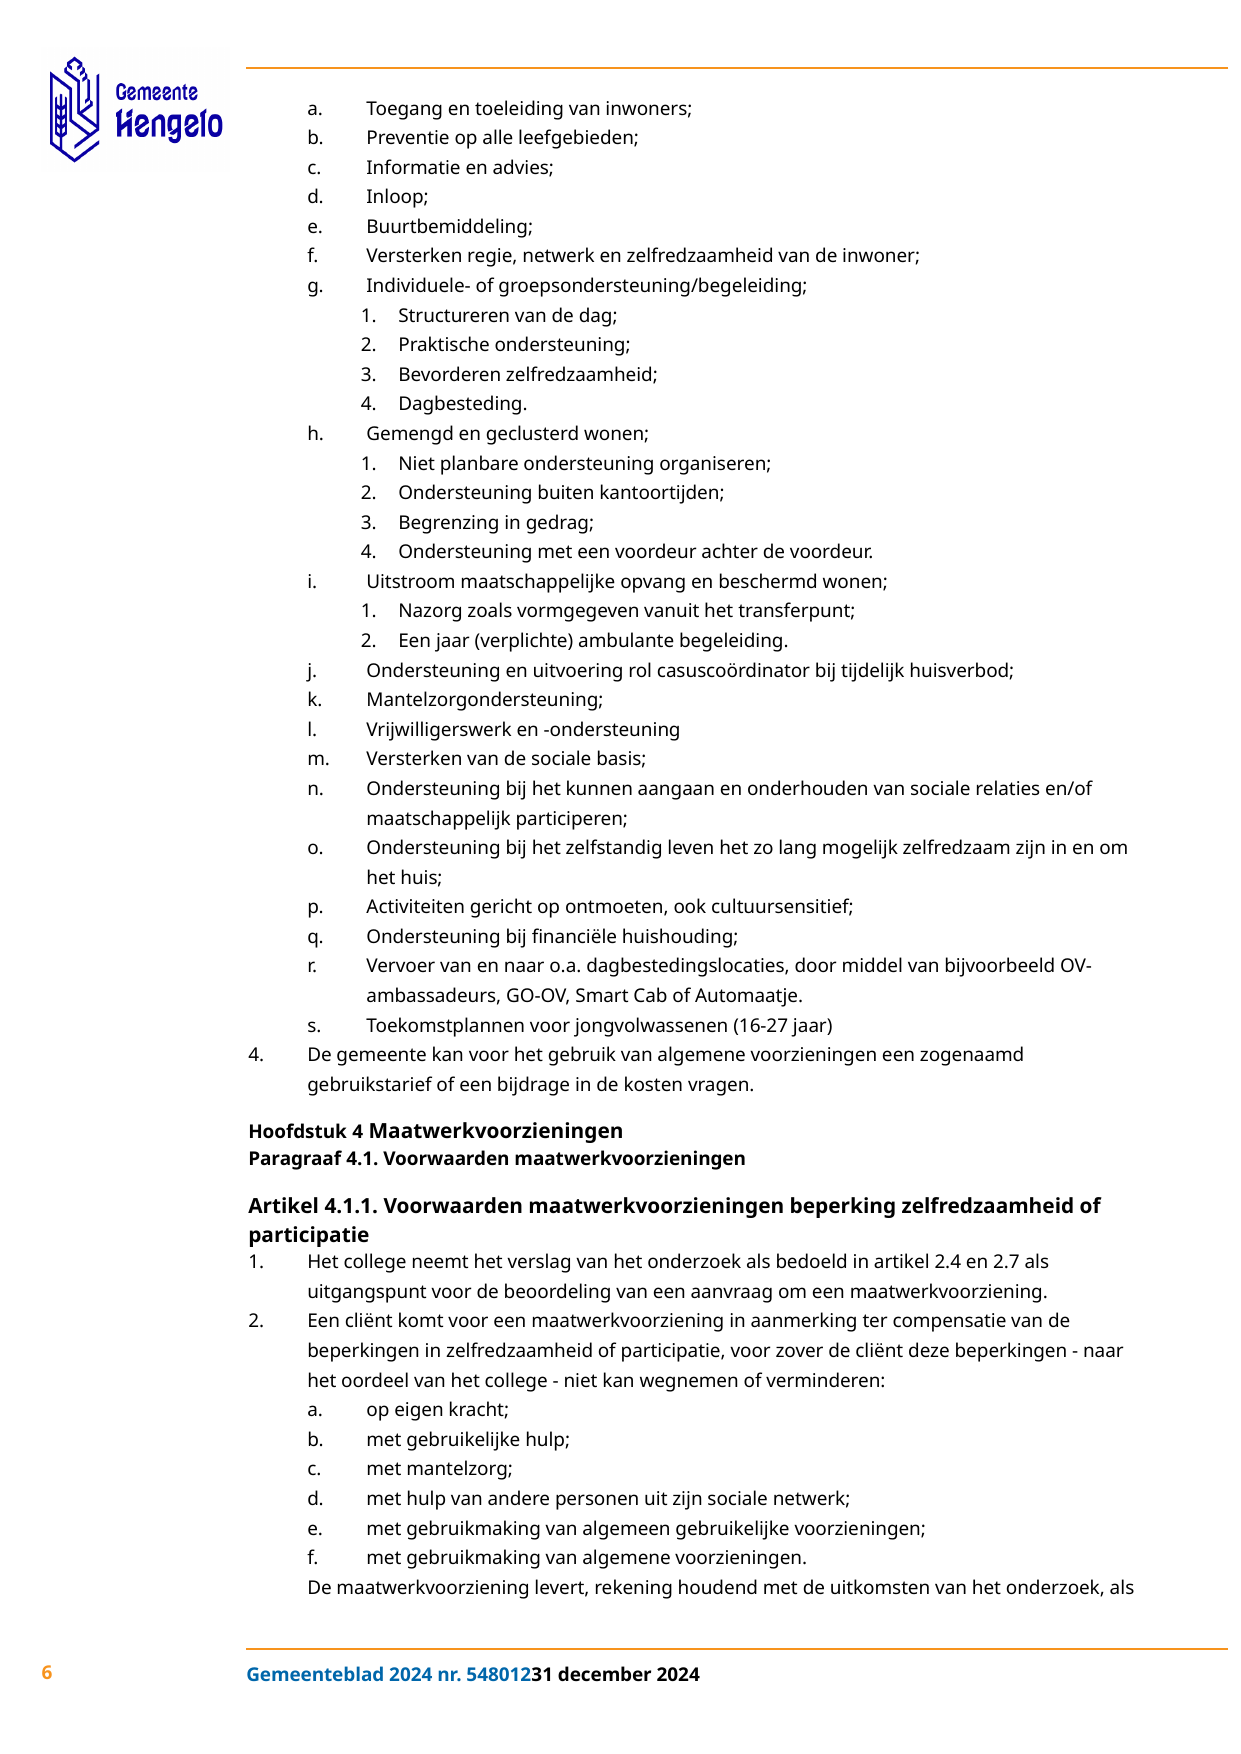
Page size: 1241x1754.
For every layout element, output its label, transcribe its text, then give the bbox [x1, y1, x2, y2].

list Uitstroom maatschappelijke opvang en beschermd wonen; [307, 568, 1152, 594]
list Begrenzing in gedrag; [361, 509, 1152, 535]
list Versterken van de sociale basis; [307, 746, 1152, 771]
list Mantelzorgondersteuning; [307, 686, 1152, 712]
list Preventie op alle leefgebieden; [307, 124, 1152, 150]
list Toegang en toeleiding van inwoners; [307, 95, 1152, 121]
list met gebruikmaking van algemeen gebruikelijke voorzieningen; [307, 1515, 1152, 1541]
list Niet planbare ondersteuning organiseren; [361, 450, 1152, 476]
list met gebruikelijke hulp; [307, 1426, 1152, 1452]
list Het college neemt het verslag van het onderzoek als bedoeld in artikel 2.4 en 2.7 als uitgangspunt voor de beoordeling van een aanvraag om een maatwerkvoorziening. [248, 1248, 1152, 1304]
list Activiteiten gericht op ontmoeten, ook cultuursensitief; [307, 893, 1152, 919]
text Paragraaf 4.1. Voorwaarden maatwerkvoorzieningen [248, 1145, 1152, 1171]
picture [41, 47, 231, 172]
list Inloop; [307, 183, 1152, 209]
list Een jaar (verplichte) ambulante begeleiding. [361, 627, 1152, 653]
list Ondersteuning met een voordeur achter de voordeur. [361, 538, 1152, 564]
list Structureren van de dag; [361, 302, 1152, 328]
list Gemengd en geclusterd wonen; [307, 420, 1152, 446]
list De gemeente kan voor het gebruik van algemene voorzieningen een zogenaamd gebruikstarief of een bijdrage in de kosten vragen. [248, 1041, 1152, 1097]
list met mantelzorg; [307, 1456, 1152, 1481]
list Een cliënt komt voor een maatwerkvoorziening in aanmerking ter compensatie van de beperkingen in zelfredzaamheid of participatie, voor zover de cliënt deze beperkingen - naar het oordeel van het college - niet kan wegnemen of verminderen: [248, 1308, 1152, 1393]
list De maatwerkvoorziening levert, rekening houdend met de uitkomsten van het onderzoek, als [248, 1574, 1152, 1600]
text Artikel 4.1.1. Voorwaarden maatwerkvoorzieningen beperking zelfredzaamheid of participatie [248, 1192, 1152, 1248]
list Ondersteuning bij het kunnen aangaan en onderhouden van sociale relaties en/of maatschappelijk participeren; [307, 775, 1152, 831]
list met hulp van andere personen uit zijn sociale netwerk; [307, 1485, 1152, 1511]
list Buurtbemiddeling; [307, 213, 1152, 239]
list Versterken regie, netwerk en zelfredzaamheid van de inwoner; [307, 243, 1152, 268]
list Ondersteuning buiten kantoortijden; [361, 479, 1152, 505]
list Toekomstplannen voor jongvolwassenen (16-27 jaar) [307, 1012, 1152, 1038]
list Vrijwilligerswerk en -ondersteuning [307, 716, 1152, 742]
list Bevorderen zelfredzaamheid; [361, 361, 1152, 387]
list op eigen kracht; [307, 1396, 1152, 1422]
list Vervoer van en naar o.a. dagbestedingslocaties, door middel van bijvoorbeeld OV-ambassadeurs, GO-OV, Smart Cab of Automaatje. [307, 953, 1152, 1008]
list Informatie en advies; [307, 154, 1152, 180]
list Nazorg zoals vormgegeven vanuit het transferpunt; [361, 598, 1152, 623]
text Hoofdstuk 4 Maatwerkvoorzieningen [248, 1117, 1152, 1145]
list Ondersteuning en uitvoering rol casuscoördinator bij tijdelijk huisverbod; [307, 657, 1152, 683]
list met gebruikmaking van algemene voorzieningen. [307, 1544, 1152, 1570]
list Ondersteuning bij financiële huishouding; [307, 923, 1152, 949]
list Dagbesteding. [361, 391, 1152, 416]
list Individuele- of groepsondersteuning/begeleiding; [307, 272, 1152, 298]
list Praktische ondersteuning; [361, 331, 1152, 357]
list Ondersteuning bij het zelfstandig leven het zo lang mogelijk zelfredzaam zijn in en om het huis; [307, 834, 1152, 890]
